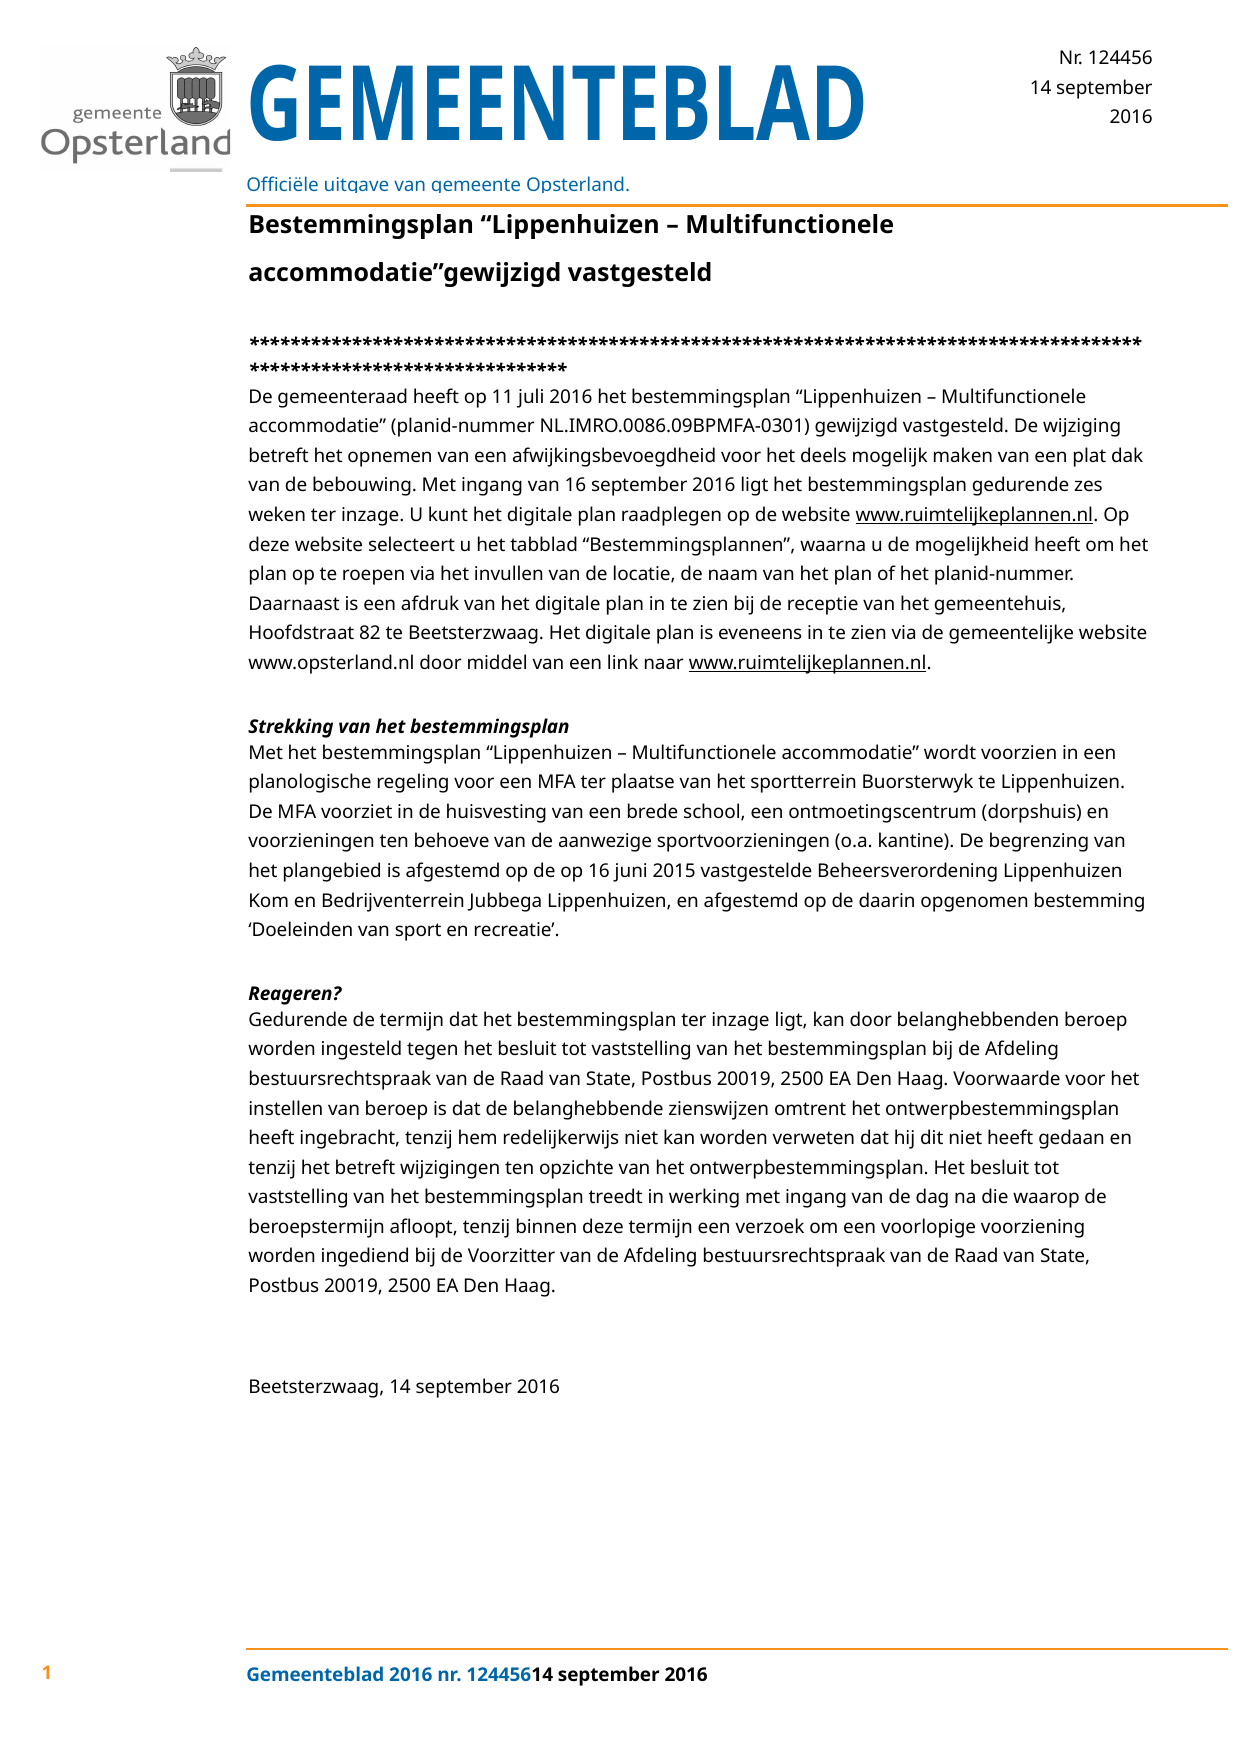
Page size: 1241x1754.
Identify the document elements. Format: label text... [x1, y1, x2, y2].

text Gedurende de termijn dat het bestemmingsplan ter inzage ligt, kan door belanghebbenden beroep worden ingesteld tegen het besluit tot vaststelling van het bestemmingsplan bij de Afdeling bestuursrechtspraak van de Raad van State, Postbus 20019, 2500 EA Den Haag. Voorwaarde voor het instellen van beroep is dat de belanghebbende zienswijzen omtrent het ontwerpbestemmingsplan heeft ingebracht, tenzij hem redelijkerwijs niet kan worden verweten dat hij dit niet heeft gedaan en tenzij het betreft wijzigingen ten opzichte van het ontwerpbestemmingsplan. Het besluit tot vaststelling van het bestemmingsplan treedt in werking met ingang van de dag na die waarop de beroepstermijn afloopt, tenzij binnen deze termijn een verzoek om een voorlopige voorziening worden ingediend bij de Voorzitter van de Afdeling bestuursrechtspraak van de Raad van State, Postbus 20019, 2500 EA Den Haag. [248, 1006, 1152, 1298]
text Strekking van het bestemmingsplan [248, 713, 1152, 739]
text Beetsterzwaag, 14 september 2016 [248, 1373, 1152, 1399]
picture [41, 47, 231, 172]
text De gemeenteraad heeft op 11 juli 2016 het bestemmingsplan “Lippenhuizen – Multifunctionele accommodatie” (planid-nummer NL.IMRO.0086.09BPMFA-0301) gewijzigd vastgesteld. De wijziging betreft het opnemen van een afwijkingsbevoegdheid voor het deels mogelijk maken van een plat dak van de bebouwing. Met ingang van 16 september 2016 ligt het bestemmingsplan gedurende zes weken ter inzage. U kunt het digitale plan raadplegen op de website www.ruimtelijkeplannen.nl. Op deze website selecteert u het tabblad “Bestemmingsplannen”, waarna u de mogelijkheid heeft om het plan op te roepen via het invullen van de locatie, de naam van het plan of het planid-nummer. Daarnaast is een afdruk van het digitale plan in te zien bij de receptie van het gemeentehuis, Hoofdstraat 82 te Beetsterzwaag. Het digitale plan is eveneens in te zien via de gemeentelijke website www.opsterland.nl door middel van een link naar www.ruimtelijkeplannen.nl. [248, 383, 1152, 675]
text Met het bestemmingsplan “Lippenhuizen – Multifunctionele accommodatie” wordt voorzien in een planologische regeling voor een MFA ter plaatse van het sportterrein Buorsterwyk te Lippenhuizen. De MFA voorziet in de huisvesting van een brede school, een ontmoetingscentrum (dorpshuis) en voorzieningen ten behoeve van de aanwezige sportvoorzieningen (o.a. kantine). De begrenzing van het plangebied is afgestemd op de op 16 juni 2015 vastgestelde Beheersverordening Lippenhuizen Kom en Bedrijventerrein Jubbega Lippenhuizen, en afgestemd op de daarin opgenomen bestemming ‘Doeleinden van sport en recreatie’. [248, 739, 1152, 942]
text Bestemmingsplan “Lippenhuizen – Multifunctionele accommodatie”gewijzigd vastgesteld [248, 207, 1152, 288]
text ********************************************************************************************************************** [248, 331, 1152, 383]
text Reageren? [248, 980, 1152, 1006]
